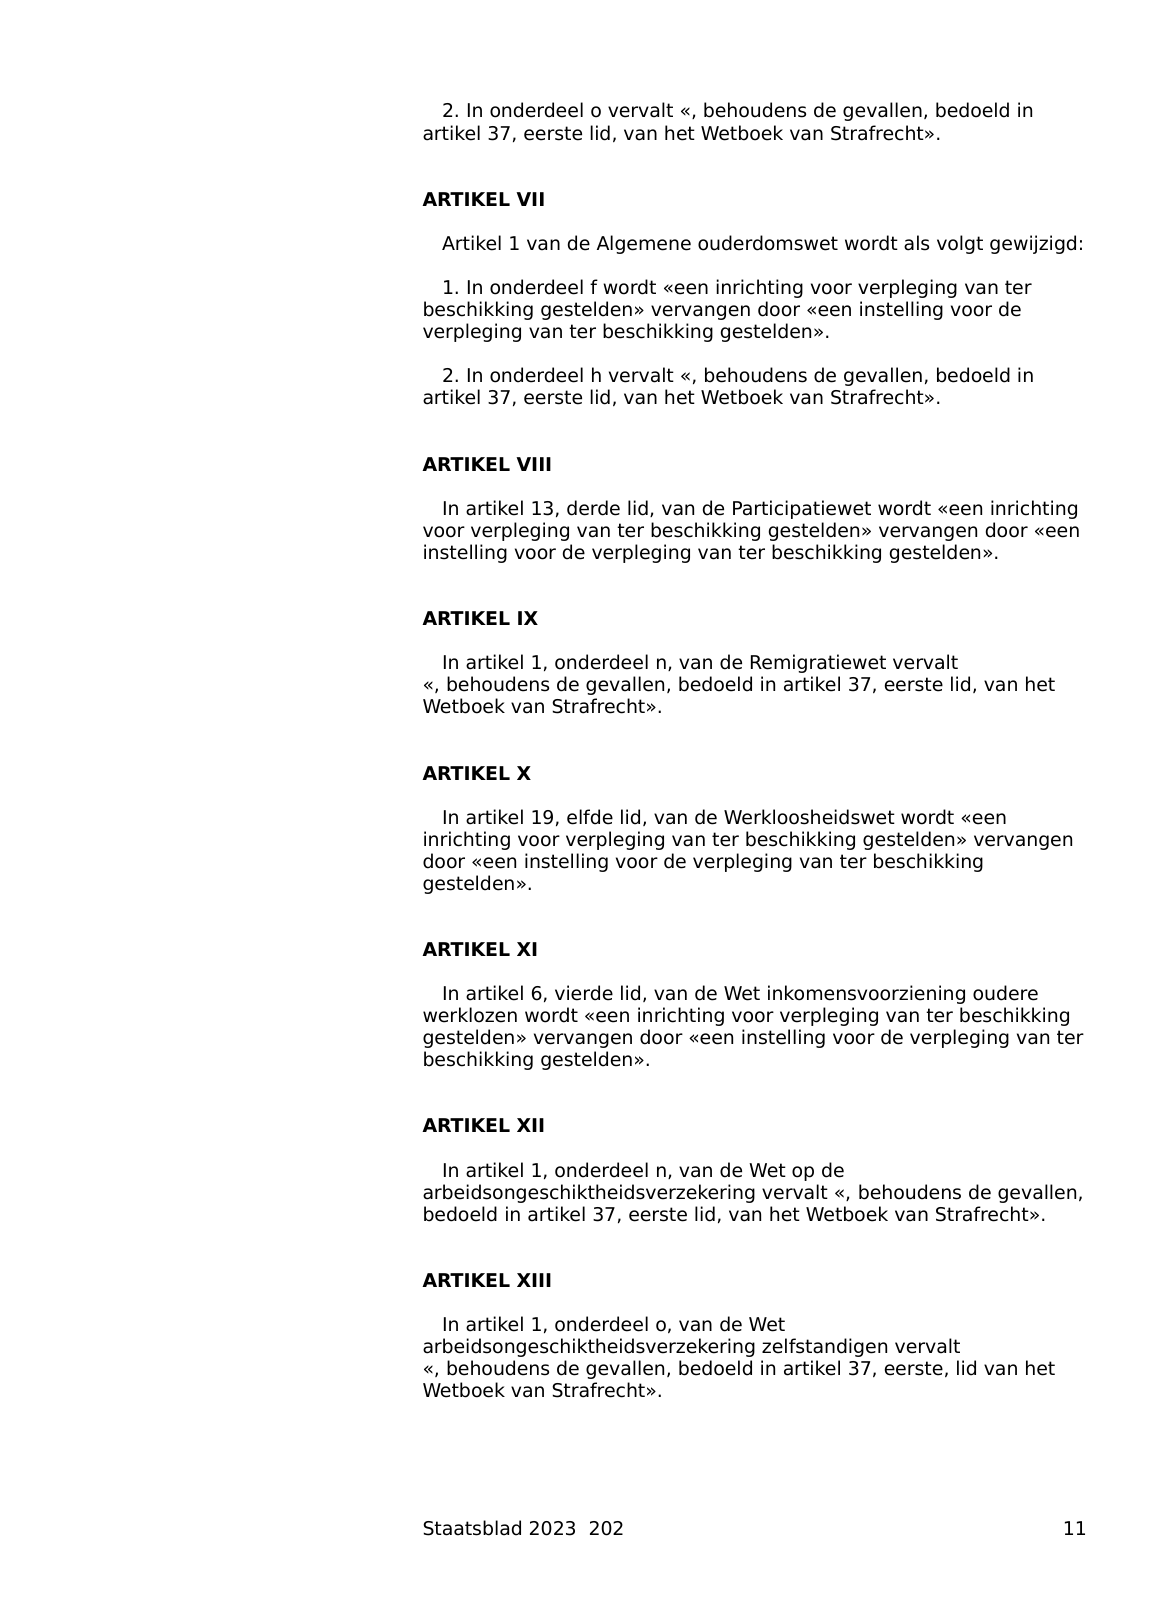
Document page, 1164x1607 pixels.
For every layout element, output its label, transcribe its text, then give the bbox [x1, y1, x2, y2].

text In artikel 1, onderdeel n, van de Remigratiewet vervalt «, behoudens de gevallen, bedoeld in artikel 37, eerste lid, van het Wetboek van Strafrecht». [422, 652, 1087, 718]
subtitle ARTIKEL XI [422, 939, 1087, 961]
text In artikel 19, elfde lid, van de Werkloosheidswet wordt «een inrichting voor verpleging van ter beschikking gestelden» vervangen door «een instelling voor de verpleging van ter beschikking gestelden». [422, 807, 1087, 894]
subtitle ARTIKEL XIII [422, 1270, 1087, 1292]
subtitle ARTIKEL XII [422, 1115, 1087, 1137]
text 2. In onderdeel h vervalt «, behoudens de gevallen, bedoeld in artikel 37, eerste lid, van het Wetboek van Strafrecht». [422, 365, 1087, 409]
text Artikel 1 van de Algemene ouderdomswet wordt als volgt gewijzigd: [422, 233, 1087, 255]
subtitle ARTIKEL IX [422, 608, 1087, 630]
text 2. In onderdeel o vervalt «, behoudens de gevallen, bedoeld in artikel 37, eerste lid, van het Wetboek van Strafrecht». [422, 100, 1087, 144]
text In artikel 1, onderdeel n, van de Wet op de arbeidsongeschiktheidsverzekering vervalt «, behoudens de gevallen, bedoeld in artikel 37, eerste lid, van het Wetboek van Strafrecht». [422, 1159, 1087, 1226]
text In artikel 1, onderdeel o, van de Wet arbeidsongeschiktheidsverzekering zelfstandigen vervalt «, behoudens de gevallen, bedoeld in artikel 37, eerste, lid van het Wetboek van Strafrecht». [422, 1314, 1087, 1402]
subtitle ARTIKEL X [422, 762, 1087, 784]
text In artikel 13, derde lid, van de Participatiewet wordt «een inrichting voor verpleging van ter beschikking gestelden» vervangen door «een instelling voor de verpleging van ter beschikking gestelden». [422, 498, 1087, 564]
text 1. In onderdeel f wordt «een inrichting voor verpleging van ter beschikking gestelden» vervangen door «een instelling voor de verpleging van ter beschikking gestelden». [422, 277, 1087, 343]
subtitle ARTIKEL VIII [422, 453, 1087, 476]
subtitle ARTIKEL VII [422, 189, 1087, 211]
text In artikel 6, vierde lid, van de Wet inkomensvoorziening oudere werklozen wordt «een inrichting voor verpleging van ter beschikking gestelden» vervangen door «een instelling voor de verpleging van ter beschikking gestelden». [422, 983, 1087, 1071]
